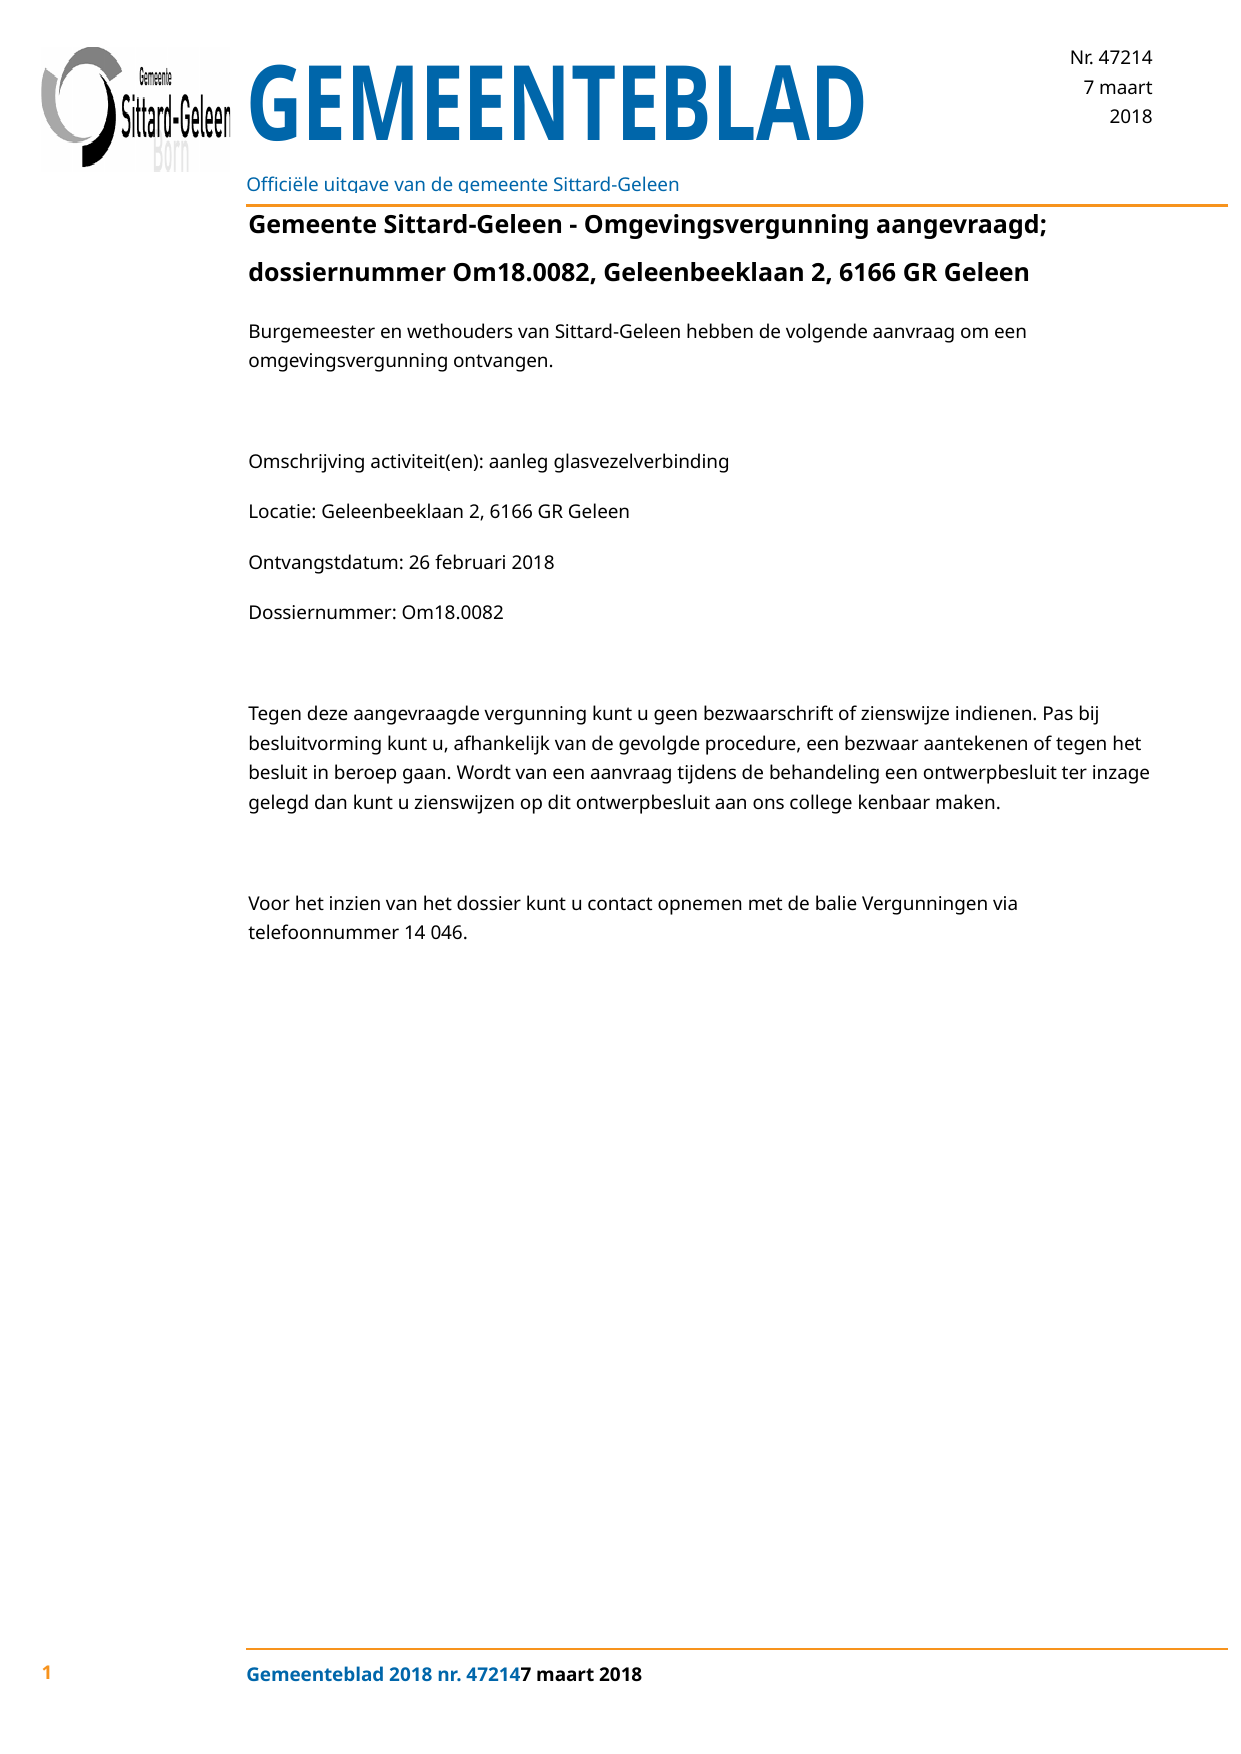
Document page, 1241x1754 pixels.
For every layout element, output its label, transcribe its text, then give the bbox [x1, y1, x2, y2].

picture [41, 47, 231, 172]
text Gemeente Sittard-Geleen - Omgevingsvergunning aangevraagd; dossiernummer Om18.0082, Geleenbeeklaan 2, 6166 GR Geleen [248, 207, 1152, 288]
text Ontvangstdatum: 26 februari 2018 [248, 549, 1152, 575]
text Voor het inzien van het dossier kunt u contact opnemen met de balie Vergunningen via telefoonnummer 14 046. [248, 890, 1152, 945]
text Locatie: Geleenbeeklaan 2, 6166 GR Geleen [248, 499, 1152, 524]
text Omschrijving activiteit(en): aanleg glasvezelverbinding [248, 448, 1152, 474]
text Tegen deze aangevraagde vergunning kunt u geen bezwaarschrift of zienswijze indienen. Pas bij besluitvorming kunt u, afhankelijk van de gevolgde procedure, een bezwaar aantekenen of tegen het besluit in beroep gaan. Wordt van een aanvraag tijdens de behandeling een ontwerpbesluit ter inzage gelegd dan kunt u zienswijzen op dit ontwerpbesluit aan ons college kenbaar maken. [248, 700, 1152, 815]
text Dossiernummer: Om18.0082 [248, 599, 1152, 625]
text Burgemeester en wethouders van Sittard-Geleen hebben de volgende aanvraag om een omgevingsvergunning ontvangen. [248, 318, 1152, 373]
